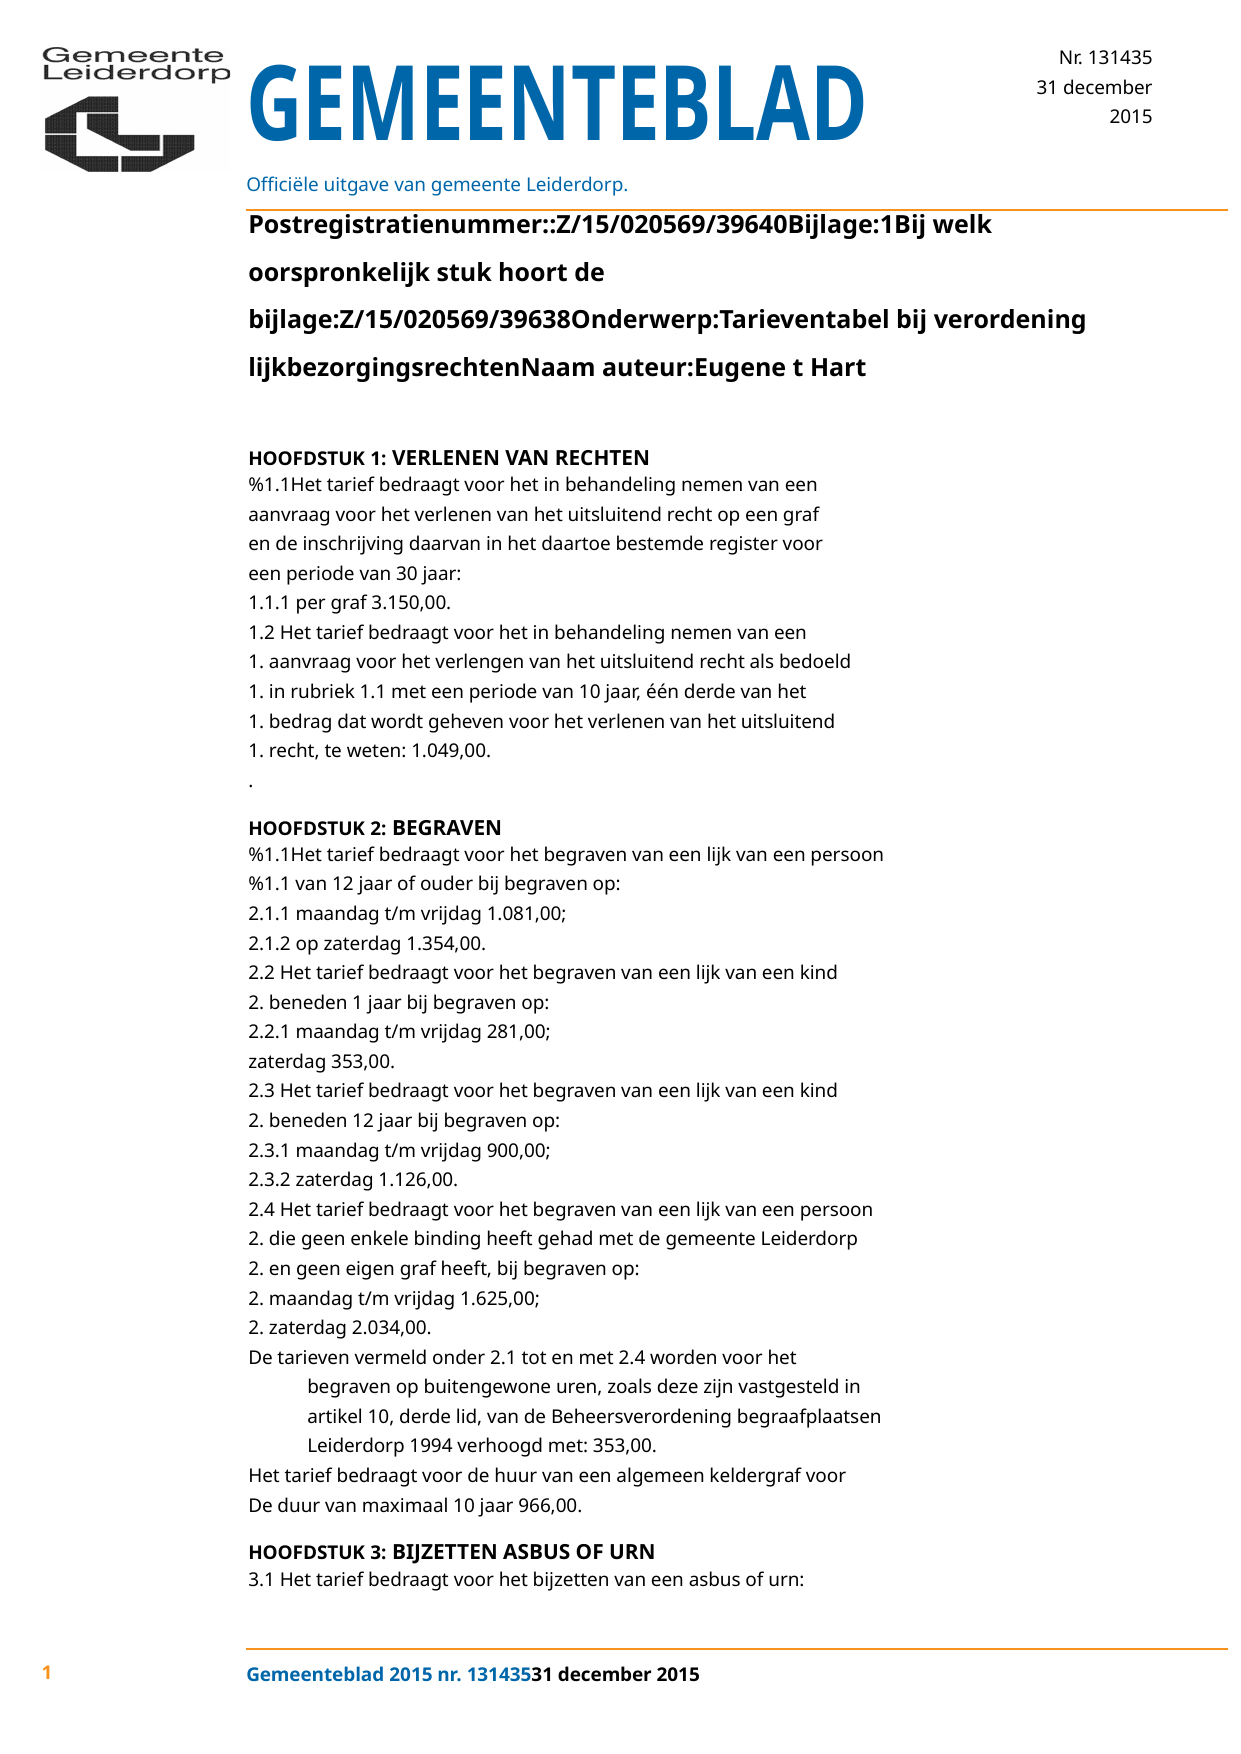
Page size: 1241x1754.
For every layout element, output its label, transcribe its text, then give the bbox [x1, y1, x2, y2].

picture [41, 47, 231, 172]
text 2. die geen enkele binding heeft gehad met de gemeente Leiderdorp [248, 1226, 1152, 1251]
text 1. bedrag dat wordt geheven voor het verlenen van het uitsluitend [248, 708, 1152, 733]
text 1. aanvraag voor het verlengen van het uitsluitend recht als bedoeld [248, 649, 1152, 674]
text HOOFDSTUK 1: VERLENEN VAN RECHTEN [248, 443, 1152, 471]
text 2.1.2 op zaterdag 1.354,00. [248, 930, 1152, 956]
text 2.1.1 maandag t/m vrijdag 1.081,00; [248, 900, 1152, 926]
text aanvraag voor het verlenen van het uitsluitend recht op een graf [248, 501, 1152, 526]
text zaterdag 353,00. [248, 1048, 1152, 1074]
list begraven op buitengewone uren, zoals deze zijn vastgesteld in [248, 1373, 1152, 1399]
text De duur van maximaal 10 jaar 966,00. [248, 1492, 1152, 1518]
text . [248, 767, 1152, 793]
text 2. zaterdag 2.034,00. [248, 1314, 1152, 1340]
list De tarieven vermeld onder 2.1 tot en met 2.4 worden voor het [248, 1344, 1152, 1370]
text 2.3 Het tarief bedraagt voor het begraven van een lijk van een kind [248, 1078, 1152, 1103]
text HOOFDSTUK 2: BEGRAVEN [248, 813, 1152, 841]
text 1. in rubriek 1.1 met een periode van 10 jaar, één derde van het [248, 678, 1152, 704]
text 2. beneden 12 jaar bij begraven op: [248, 1107, 1152, 1133]
text %1.1Het tarief bedraagt voor het begraven van een lijk van een persoon [248, 841, 1152, 867]
list Het tarief bedraagt voor de huur van een algemeen keldergraf voor [248, 1462, 1152, 1488]
text 2.3.1 maandag t/m vrijdag 900,00; [248, 1137, 1152, 1163]
text 2.2.1 maandag t/m vrijdag 281,00; [248, 1018, 1152, 1044]
text 2. en geen eigen graf heeft, bij begraven op: [248, 1255, 1152, 1281]
text 1. recht, te weten: 1.049,00. [248, 737, 1152, 763]
text 2. beneden 1 jaar bij begraven op: [248, 989, 1152, 1015]
text 1.2 Het tarief bedraagt voor het in behandeling nemen van een [248, 619, 1152, 645]
text Postregistratienummer::Z/15/020569/39640Bijlage:1Bij welk oorspronkelijk stuk hoort de bijlage:Z/15/020569/39638Onderwerp:Tarieventabel bij verordening lijkbezorgingsrechtenNaam auteur:Eugene t Hart [248, 211, 1152, 384]
text 3.1 Het tarief bedraagt voor het bijzetten van een asbus of urn: [248, 1566, 1152, 1592]
text %1.1Het tarief bedraagt voor het in behandeling nemen van een [248, 471, 1152, 497]
list Leiderdorp 1994 verhoogd met: 353,00. [248, 1433, 1152, 1458]
text 2. maandag t/m vrijdag 1.625,00; [248, 1285, 1152, 1311]
text 2.2 Het tarief bedraagt voor het begraven van een lijk van een kind [248, 959, 1152, 985]
text %1.1 van 12 jaar of ouder bij begraven op: [248, 871, 1152, 896]
list artikel 10, derde lid, van de Beheersverordening begraafplaatsen [248, 1403, 1152, 1429]
text een periode van 30 jaar: [248, 560, 1152, 586]
text HOOFDSTUK 3: BIJZETTEN ASBUS OF URN [248, 1537, 1152, 1566]
text en de inschrijving daarvan in het daartoe bestemde register voor [248, 530, 1152, 556]
text 2.3.2 zaterdag 1.126,00. [248, 1166, 1152, 1192]
text 2.4 Het tarief bedraagt voor het begraven van een lijk van een persoon [248, 1196, 1152, 1222]
text 1.1.1 per graf 3.150,00. [248, 589, 1152, 615]
